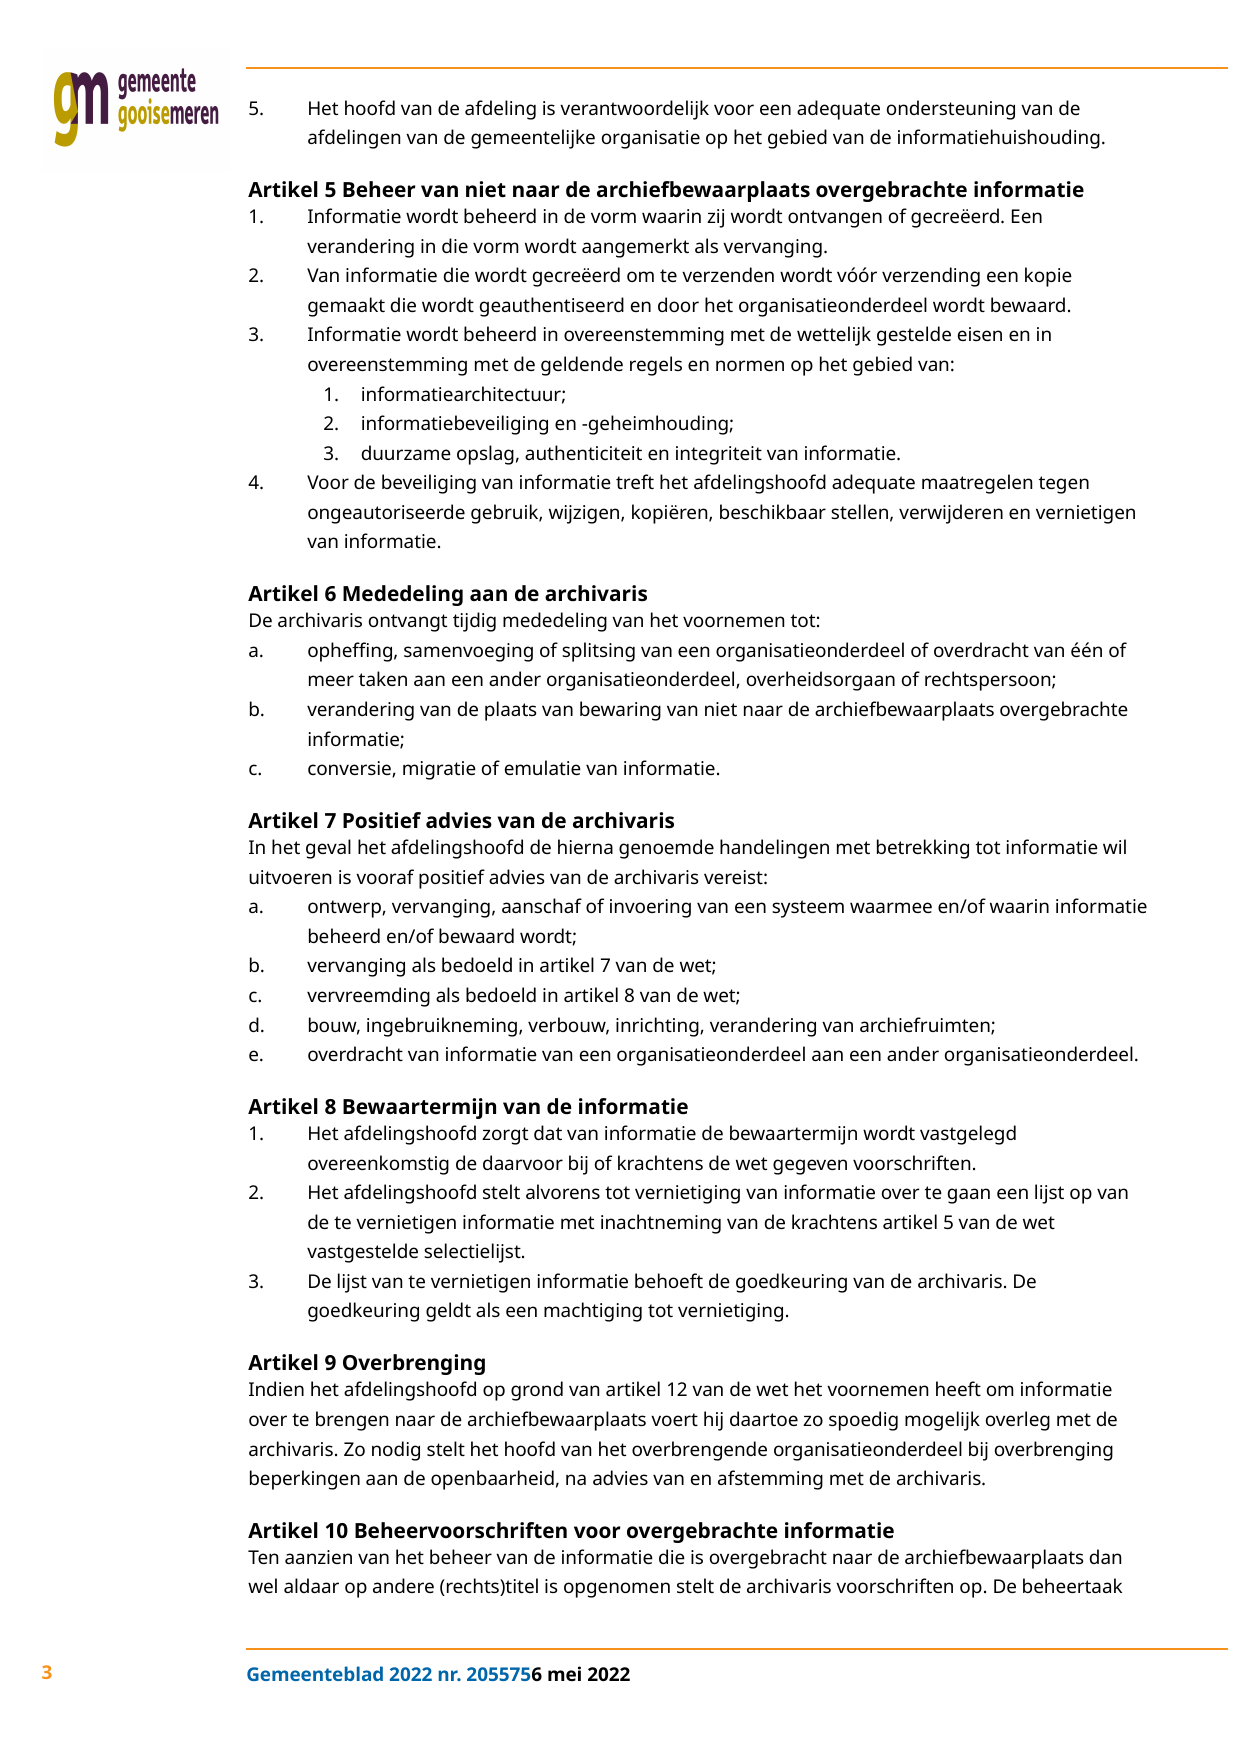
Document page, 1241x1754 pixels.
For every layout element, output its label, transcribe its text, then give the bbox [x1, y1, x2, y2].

text Artikel 10 Beheervoorschriften voor overgebrachte informatie [248, 1516, 1152, 1544]
list Het afdelingshoofd stelt alvorens tot vernietiging van informatie over te gaan een lijst op van de te vernietigen informatie met inachtneming van de krachtens artikel 5 van de wet vastgestelde selectielijst. [248, 1179, 1152, 1264]
text Indien het afdelingshoofd op grond van artikel 12 van de wet het voornemen heeft om informatie over te brengen naar de archiefbewaarplaats voert hij daartoe zo spoedig mogelijk overleg met de archivaris. Zo nodig stelt het hoofd van het overbrengende organisatieonderdeel bij overbrenging beperkingen aan de openbaarheid, na advies van en afstemming met de archivaris. [248, 1377, 1152, 1491]
list conversie, migratie of emulatie van informatie. [248, 755, 1152, 781]
list Voor de beveiliging van informatie treft het afdelingshoofd adequate maatregelen tegen ongeautoriseerde gebruik, wijzigen, kopiëren, beschikbaar stellen, verwijderen en vernietigen van informatie. [248, 469, 1152, 554]
list Het hoofd van de afdeling is verantwoordelijk voor een adequate ondersteuning van de afdelingen van de gemeentelijke organisatie op het gebied van de informatiehuishouding. [248, 95, 1152, 150]
list Informatie wordt beheerd in de vorm waarin zij wordt ontvangen of gecreëerd. Een verandering in die vorm wordt aangemerkt als vervanging. [248, 203, 1152, 258]
text Artikel 5 Beheer van niet naar de archiefbewaarplaats overgebrachte informatie [248, 175, 1152, 203]
text De archivaris ontvangt tijdig mededeling van het voornemen tot: [248, 607, 1152, 633]
list overdracht van informatie van een organisatieonderdeel aan een ander organisatieonderdeel. [248, 1041, 1152, 1067]
list bouw, ingebruikneming, verbouw, inrichting, verandering van archiefruimten; [248, 1012, 1152, 1037]
list Het afdelingshoofd zorgt dat van informatie de bewaartermijn wordt vastgelegd overeenkomstig de daarvoor bij of krachtens de wet gegeven voorschriften. [248, 1120, 1152, 1176]
text Artikel 7 Positief advies van de archivaris [248, 806, 1152, 834]
list opheffing, samenvoeging of splitsing van een organisatieonderdeel of overdracht van één of meer taken aan een ander organisatieonderdeel, overheidsorgaan of rechtspersoon; [248, 637, 1152, 692]
list De lijst van te vernietigen informatie behoeft de goedkeuring van de archivaris. De goedkeuring geldt als een machtiging tot vernietiging. [248, 1268, 1152, 1323]
list Van informatie die wordt gecreëerd om te verzenden wordt vóór verzending een kopie gemaakt die wordt geauthentiseerd en door het organisatieonderdeel wordt bewaard. [248, 262, 1152, 318]
text Artikel 8 Bewaartermijn van de informatie [248, 1092, 1152, 1120]
list informatiearchitectuur; [323, 381, 1152, 406]
list verandering van de plaats van bewaring van niet naar de archiefbewaarplaats overgebrachte informatie; [248, 696, 1152, 752]
list duurzame opslag, authenticiteit en integriteit van informatie. [323, 440, 1152, 466]
picture [41, 47, 231, 172]
list Informatie wordt beheerd in overeenstemming met de wettelijk gestelde eisen en in overeenstemming met de geldende regels en normen op het gebied van: [248, 322, 1152, 377]
list vervreemding als bedoeld in artikel 8 van de wet; [248, 982, 1152, 1008]
text Artikel 6 Mededeling aan de archivaris [248, 579, 1152, 607]
text In het geval het afdelingshoofd de hierna genoemde handelingen met betrekking tot informatie wil uitvoeren is vooraf positief advies van de archivaris vereist: [248, 834, 1152, 889]
list ontwerp, vervanging, aanschaf of invoering van een systeem waarmee en/of waarin informatie beheerd en/of bewaard wordt; [248, 893, 1152, 949]
text Artikel 9 Overbrenging [248, 1348, 1152, 1377]
list informatiebeveiliging en -geheimhouding; [323, 410, 1152, 436]
list vervanging als bedoeld in artikel 7 van de wet; [248, 953, 1152, 978]
text Ten aanzien van het beheer van de informatie die is overgebracht naar de archiefbewaarplaats dan wel aldaar op andere (rechts)titel is opgenomen stelt de archivaris voorschriften op. De beheertaak [248, 1544, 1152, 1599]
